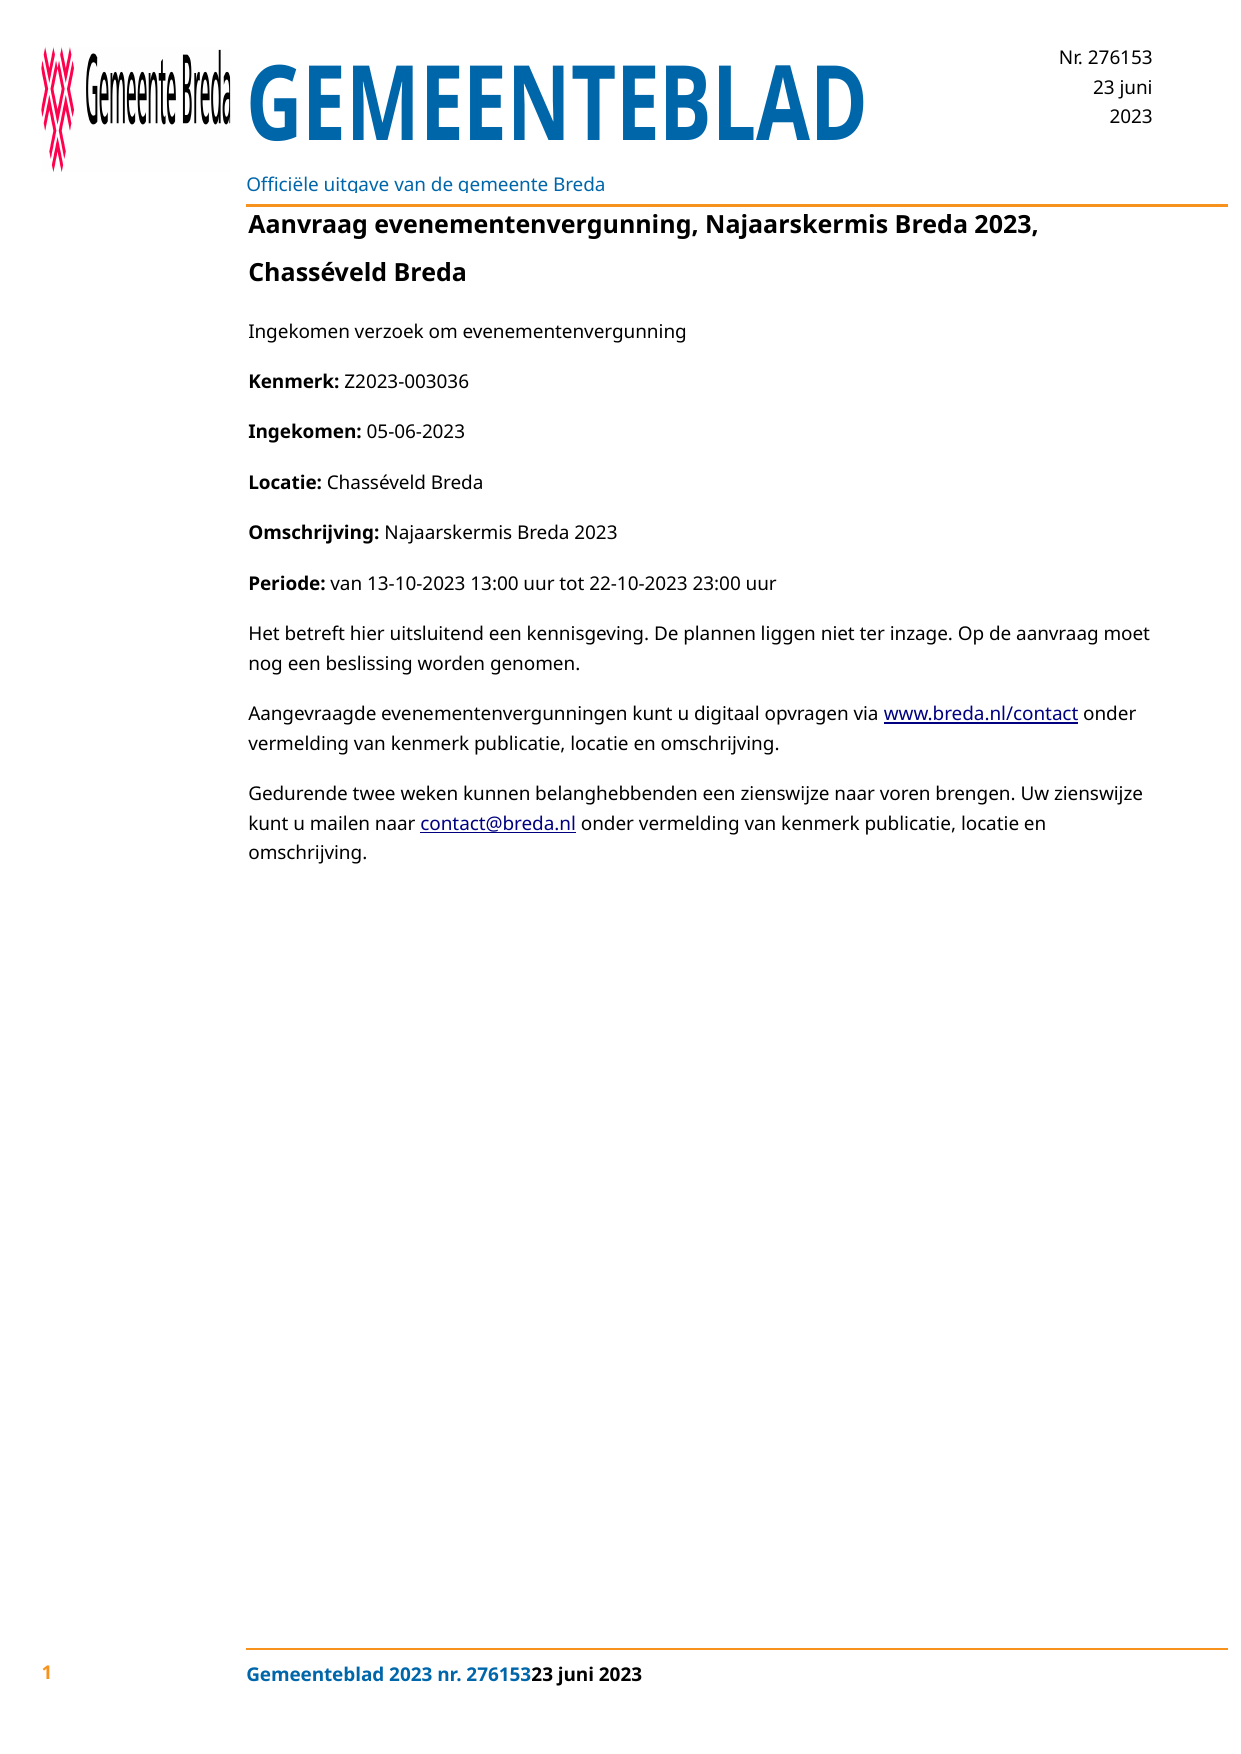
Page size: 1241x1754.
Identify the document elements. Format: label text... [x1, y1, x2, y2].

text Gedurende twee weken kunnen belanghebbenden een zienswijze naar voren brengen. Uw zienswijze kunt u mailen naar contact@breda.nl onder vermelding van kenmerk publicatie, locatie en omschrijving. [248, 780, 1152, 865]
text Kenmerk: Z2023-003036 [248, 368, 1152, 394]
text Locatie: Chasséveld Breda [248, 469, 1152, 495]
text Aanvraag evenementenvergunning, Najaarskermis Breda 2023, Chasséveld Breda [248, 207, 1152, 288]
text Omschrijving: Najaarskermis Breda 2023 [248, 519, 1152, 545]
text Het betreft hier uitsluitend een kennisgeving. De plannen liggen niet ter inzage. Op de aanvraag moet nog een beslissing worden genomen. [248, 620, 1152, 676]
text Aangevraagde evenementenvergunningen kunt u digitaal opvragen via www.breda.nl/contact onder vermelding van kenmerk publicatie, locatie en omschrijving. [248, 700, 1152, 756]
text Ingekomen: 05-06-2023 [248, 419, 1152, 444]
text Ingekomen verzoek om evenementenvergunning [248, 318, 1152, 344]
text Periode: van 13-10-2023 13:00 uur tot 22-10-2023 23:00 uur [248, 570, 1152, 596]
picture [41, 47, 231, 172]
